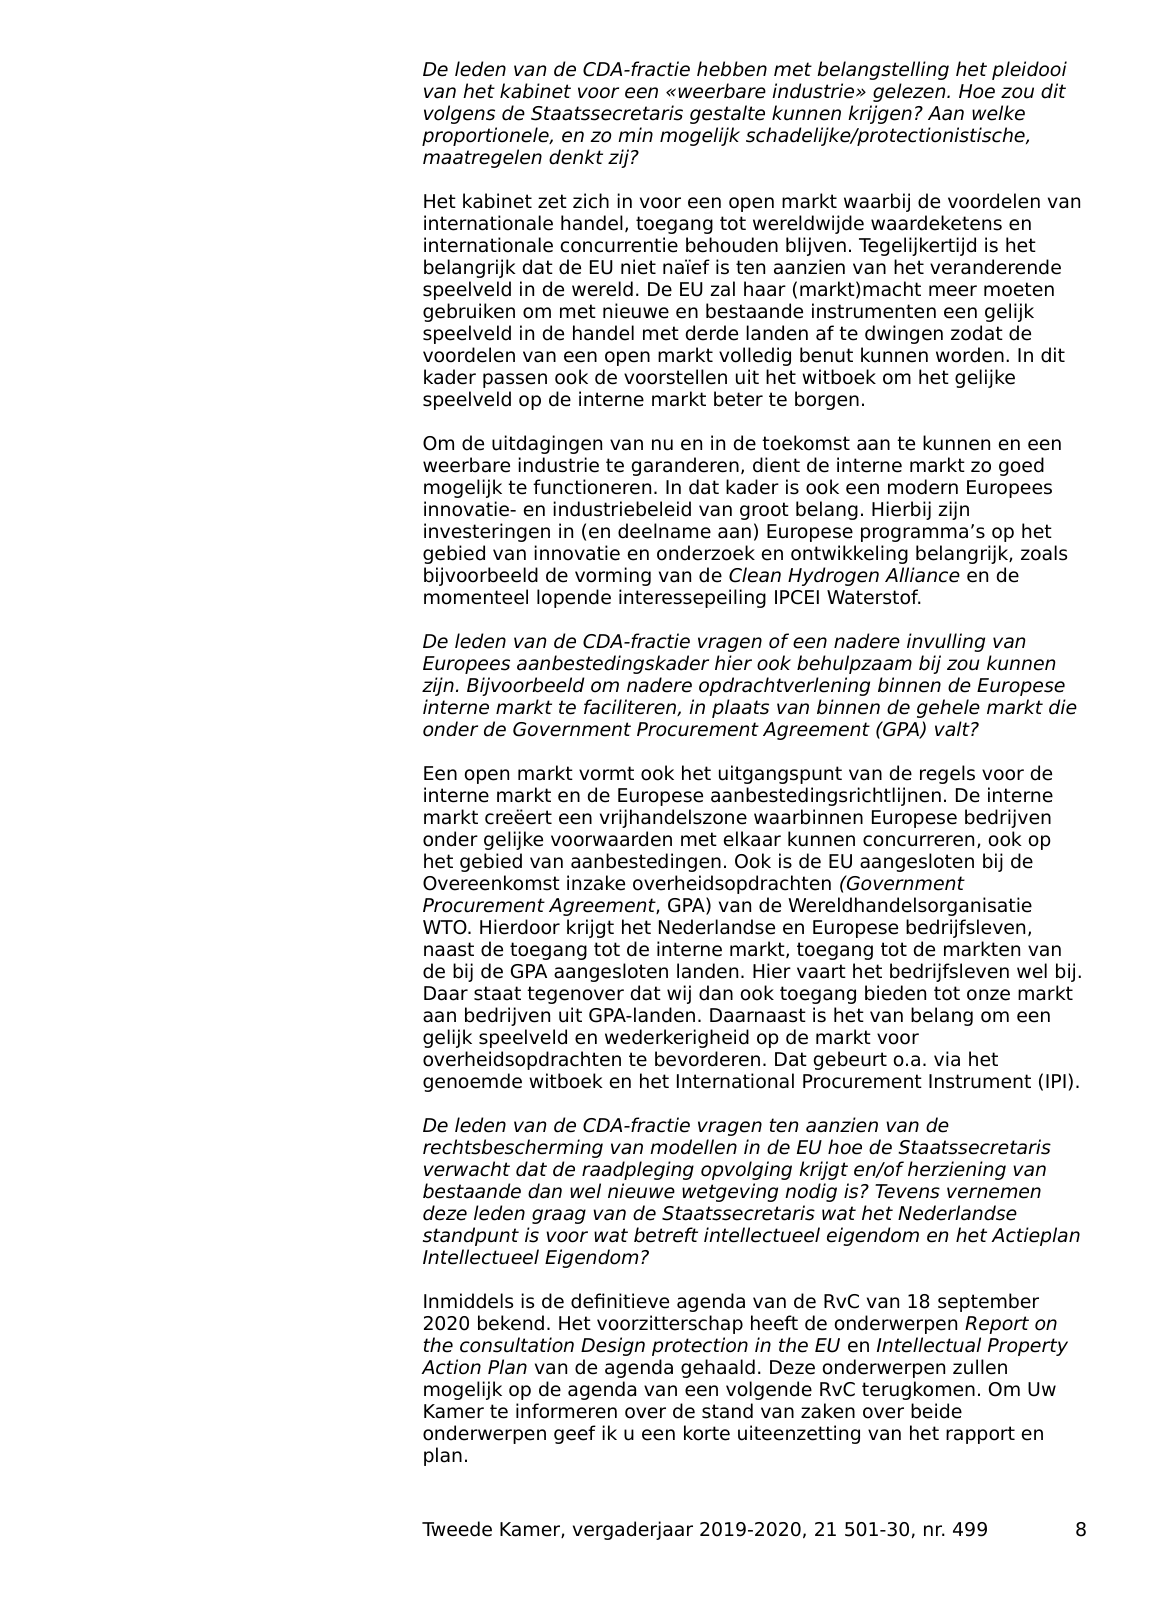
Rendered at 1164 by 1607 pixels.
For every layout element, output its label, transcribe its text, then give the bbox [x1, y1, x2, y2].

text Een open markt vormt ook het uitgangspunt van de regels voor de interne markt en de Europese aanbestedingsrichtlijnen. De interne markt creëert een vrijhandelszone waarbinnen Europese bedrijven onder gelijke voorwaarden met elkaar kunnen concurreren, ook op het gebied van aanbestedingen. Ook is de EU aangesloten bij de Overeenkomst inzake overheidsopdrachten (Government Procurement Agreement, GPA) van de Wereldhandelsorganisatie WTO. Hierdoor krijgt het Nederlandse en Europese bedrijfsleven, naast de toegang tot de interne markt, toegang tot de markten van de bij de GPA aangesloten landen. Hier vaart het bedrijfsleven wel bij. Daar staat tegenover dat wij dan ook toegang bieden tot onze markt aan bedrijven uit GPA-landen. Daarnaast is het van belang om een gelijk speelveld en wederkerigheid op de markt voor overheidsopdrachten te bevorderen. Dat gebeurt o.a. via het genoemde witboek en het International Procurement Instrument (IPI). [422, 763, 1087, 1093]
text Om de uitdagingen van nu en in de toekomst aan te kunnen en een weerbare industrie te garanderen, dient de interne markt zo goed mogelijk te functioneren. In dat kader is ook een modern Europees innovatie- en industriebeleid van groot belang. Hierbij zijn investeringen in (en deelname aan) Europese programma’s op het gebied van innovatie en onderzoek en ontwikkeling belangrijk, zoals bijvoorbeeld de vorming van de Clean Hydrogen Alliance en de momenteel lopende interessepeiling IPCEI Waterstof. [422, 433, 1087, 609]
text De leden van de CDA-fractie vragen of een nadere invulling van Europees aanbestedingskader hier ook behulpzaam bij zou kunnen zijn. Bijvoorbeeld om nadere opdrachtverlening binnen de Europese interne markt te faciliteren, in plaats van binnen de gehele markt die onder de Government Procurement Agreement (GPA) valt? [422, 631, 1087, 741]
text De leden van de CDA-fractie vragen ten aanzien van de rechtsbescherming van modellen in de EU hoe de Staatssecretaris verwacht dat de raadpleging opvolging krijgt en/of herziening van bestaande dan wel nieuwe wetgeving nodig is? Tevens vernemen deze leden graag van de Staatssecretaris wat het Nederlandse standpunt is voor wat betreft intellectueel eigendom en het Actieplan Intellectueel Eigendom? [422, 1115, 1087, 1269]
text Het kabinet zet zich in voor een open markt waarbij de voordelen van internationale handel, toegang tot wereldwijde waardeketens en internationale concurrentie behouden blijven. Tegelijkertijd is het belangrijk dat de EU niet naïef is ten aanzien van het veranderende speelveld in de wereld. De EU zal haar (markt)macht meer moeten gebruiken om met nieuwe en bestaande instrumenten een gelijk speelveld in de handel met derde landen af te dwingen zodat de voordelen van een open markt volledig benut kunnen worden. In dit kader passen ook de voorstellen uit het witboek om het gelijke speelveld op de interne markt beter te borgen. [422, 191, 1087, 411]
text Inmiddels is de definitieve agenda van de RvC van 18 september 2020 bekend. Het voorzitterschap heeft de onderwerpen Report on the consultation Design protection in the EU en Intellectual Property Action Plan van de agenda gehaald. Deze onderwerpen zullen mogelijk op de agenda van een volgende RvC terugkomen. Om Uw Kamer te informeren over de stand van zaken over beide onderwerpen geef ik u een korte uiteenzetting van het rapport en plan. [422, 1291, 1087, 1467]
text De leden van de CDA-fractie hebben met belangstelling het pleidooi van het kabinet voor een «weerbare industrie» gelezen. Hoe zou dit volgens de Staatssecretaris gestalte kunnen krijgen? Aan welke proportionele, en zo min mogelijk schadelijke/protectionistische, maatregelen denkt zij? [422, 59, 1087, 169]
